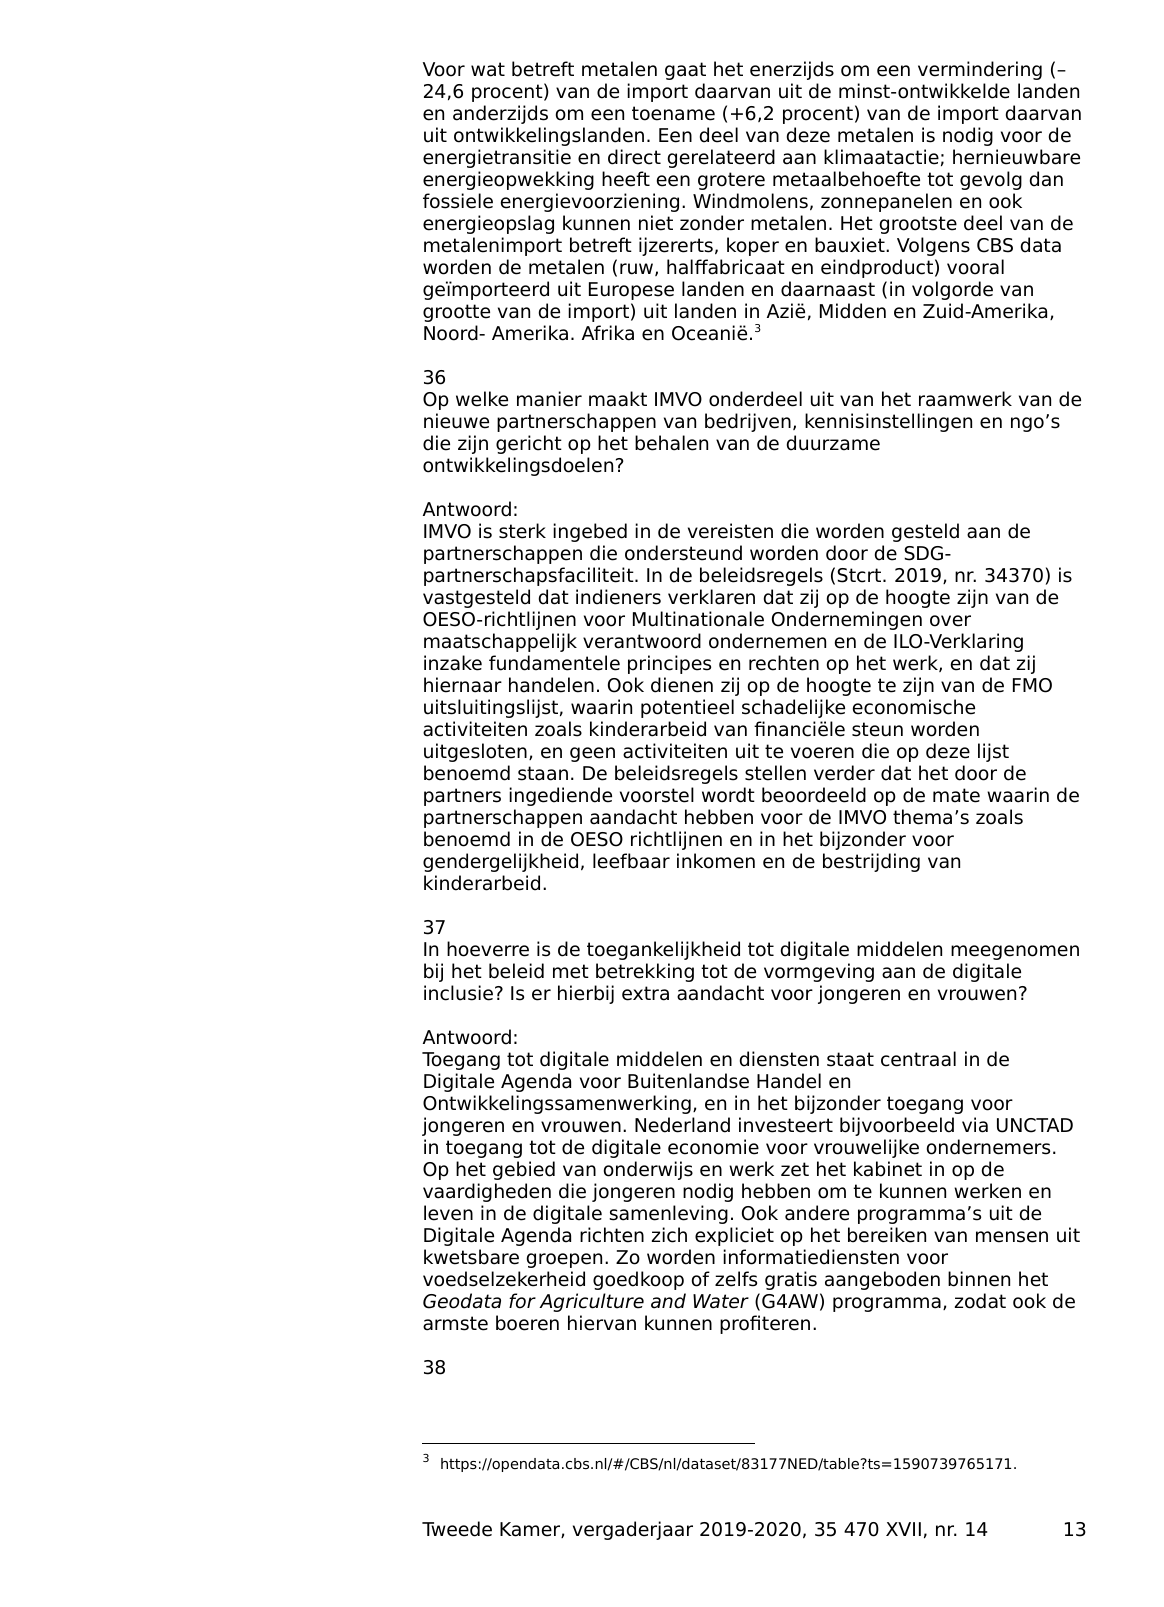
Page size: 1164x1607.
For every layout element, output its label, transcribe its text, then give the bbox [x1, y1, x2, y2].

text Voor wat betreft metalen gaat het enerzijds om een vermindering (–24,6 procent) van de import daarvan uit de minst-ontwikkelde landen en anderzijds om een toename (+6,2 procent) van de import daarvan uit ontwikkelingslanden. Een deel van deze metalen is nodig voor de energietransitie en direct gerelateerd aan klimaatactie; hernieuwbare energieopwekking heeft een grotere metaalbehoefte tot gevolg dan fossiele energievoorziening. Windmolens, zonnepanelen en ook energieopslag kunnen niet zonder metalen. Het grootste deel van de metalenimport betreft ijzererts, koper en bauxiet. Volgens CBS data worden de metalen (ruw, halffabricaat en eindproduct) vooral geïmporteerd uit Europese landen en daarnaast (in volgorde van grootte van de import) uit landen in Azië, Midden en Zuid-Amerika, Noord- Amerika. Afrika en Oceanië. [422, 59, 1087, 345]
text IMVO is sterk ingebed in de vereisten die worden gesteld aan de partnerschappen die ondersteund worden door de SDG- partnerschapsfaciliteit. In de beleidsregels (Stcrt. 2019, nr. 34370) is vastgesteld dat indieners verklaren dat zij op de hoogte zijn van de OESO-richtlijnen voor Multinationale Ondernemingen over maatschappelijk verantwoord ondernemen en de ILO-Verklaring inzake fundamentele principes en rechten op het werk, en dat zij hiernaar handelen. Ook dienen zij op de hoogte te zijn van de FMO uitsluitingslijst, waarin potentieel schadelijke economische activiteiten zoals kinderarbeid van financiële steun worden uitgesloten, en geen activiteiten uit te voeren die op deze lijst benoemd staan. De beleidsregels stellen verder dat het door de partners ingediende voorstel wordt beoordeeld op de mate waarin de partnerschappen aandacht hebben voor de IMVO thema’s zoals benoemd in de OESO richtlijnen en in het bijzonder voor gendergelijkheid, leefbaar inkomen en de bestrijding van kinderarbeid. [422, 521, 1087, 895]
text https://opendata.cbs.nl/#/CBS/nl/dataset/83177NED/table?ts=1590739765171. [422, 1452, 1087, 1474]
text Toegang tot digitale middelen en diensten staat centraal in de Digitale Agenda voor Buitenlandse Handel en Ontwikkelingssamenwerking, en in het bijzonder toegang voor jongeren en vrouwen. Nederland investeert bijvoorbeeld via UNCTAD in toegang tot de digitale economie voor vrouwelijke ondernemers. Op het gebied van onderwijs en werk zet het kabinet in op de vaardigheden die jongeren nodig hebben om te kunnen werken en leven in de digitale samenleving. Ook andere programma’s uit de Digitale Agenda richten zich expliciet op het bereiken van mensen uit kwetsbare groepen. Zo worden informatiediensten voor voedselzekerheid goedkoop of zelfs gratis aangeboden binnen het Geodata for Agriculture and Water (G4AW) programma, zodat ook de armste boeren hiervan kunnen profiteren. [422, 1049, 1087, 1335]
text Antwoord: [422, 499, 1087, 521]
text Op welke manier maakt IMVO onderdeel uit van het raamwerk van de nieuwe partnerschappen van bedrijven, kennisinstellingen en ngo’s die zijn gericht op het behalen van de duurzame ontwikkelingsdoelen? [422, 389, 1087, 477]
text 38 [422, 1357, 1087, 1379]
text Antwoord: [422, 1027, 1087, 1049]
text 36 [422, 367, 1087, 389]
text In hoeverre is de toegankelijkheid tot digitale middelen meegenomen bij het beleid met betrekking tot de vormgeving aan de digitale inclusie? Is er hierbij extra aandacht voor jongeren en vrouwen? [422, 939, 1087, 1005]
text 37 [422, 917, 1087, 939]
